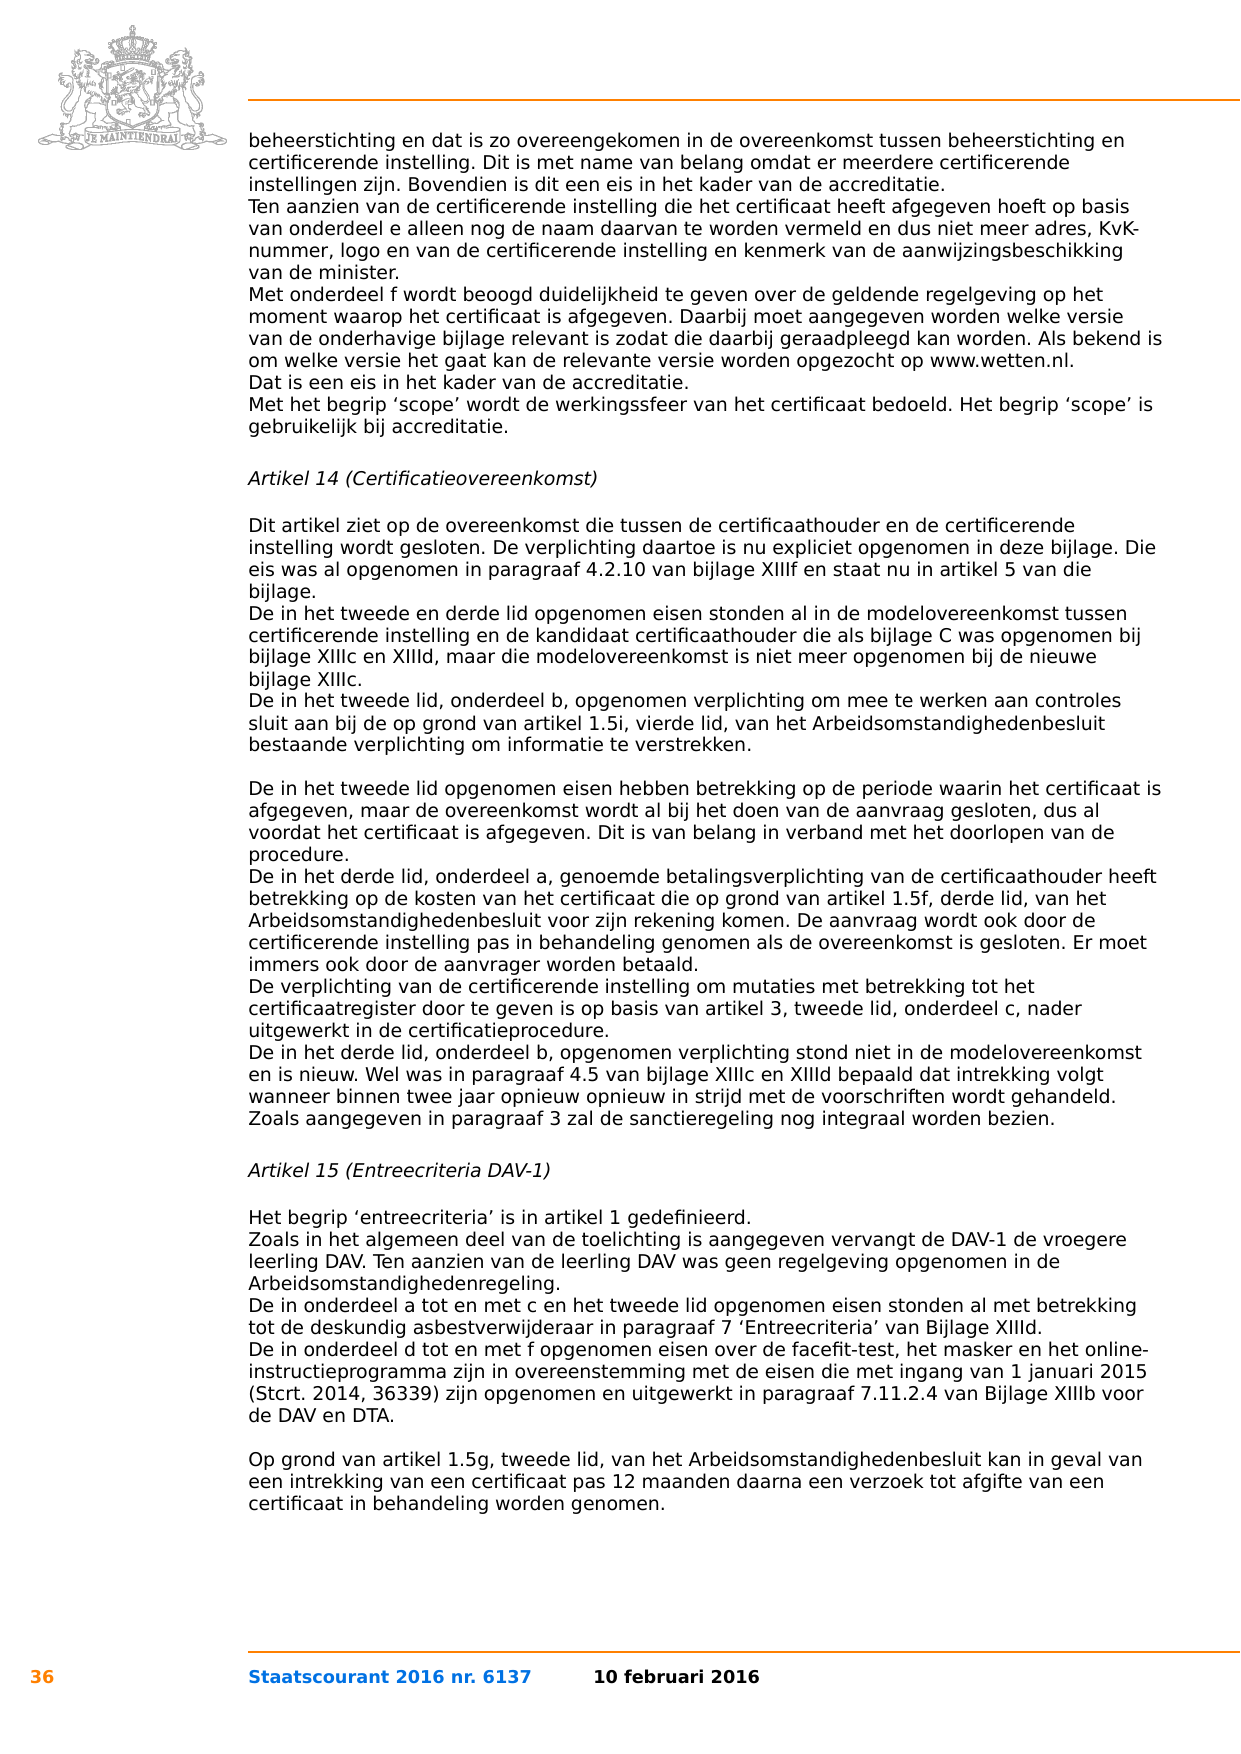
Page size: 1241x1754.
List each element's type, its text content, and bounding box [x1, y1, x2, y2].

text De in het tweede en derde lid opgenomen eisen stonden al in de modelovereenkomst tussen certificerende instelling en de kandidaat certificaathouder die als bijlage C was opgenomen bij bijlage XIIIc en XIIId, maar die modelovereenkomst is niet meer opgenomen bij de nieuwe bijlage XIIIc. [248, 602, 1163, 690]
text De in het derde lid, onderdeel b, opgenomen verplichting stond niet in de modelovereenkomst en is nieuw. Wel was in paragraaf 4.5 van bijlage XIIIc en XIIId bepaald dat intrekking volgt wanneer binnen twee jaar opnieuw opnieuw in strijd met de voorschriften wordt gehandeld. Zoals aangegeven in paragraaf 3 zal de sanctieregeling nog integraal worden bezien. [248, 1042, 1163, 1130]
text De in onderdeel d tot en met f opgenomen eisen over de facefit-test, het masker en het online-instructieprogramma zijn in overeenstemming met de eisen die met ingang van 1 januari 2015 (Stcrt. 2014, 36339) zijn opgenomen en uitgewerkt in paragraaf 7.11.2.4 van Bijlage XIIIb voor de DAV en DTA. [248, 1339, 1163, 1427]
text beheerstichting en dat is zo overeengekomen in de overeenkomst tussen beheerstichting en certificerende instelling. Dit is met name van belang omdat er meerdere certificerende instellingen zijn. Bovendien is dit een eis in het kader van de accreditatie. [248, 130, 1163, 196]
text Dat is een eis in het kader van de accreditatie. [248, 372, 1163, 394]
subtitle Artikel 14 (Certificatieovereenkomst) [248, 468, 1163, 489]
text Op grond van artikel 1.5g, tweede lid, van het Arbeidsomstandighedenbesluit kan in geval van een intrekking van een certificaat pas 12 maanden daarna een verzoek tot afgifte van een certificaat in behandeling worden genomen. [248, 1448, 1163, 1514]
text Zoals in het algemeen deel van de toelichting is aangegeven vervangt de DAV-1 de vroegere leerling DAV. Ten aanzien van de leerling DAV was geen regelgeving opgenomen in de Arbeidsomstandighedenregeling. [248, 1229, 1163, 1295]
text Met het begrip ‘scope’ wordt de werkingssfeer van het certificaat bedoeld. Het begrip ‘scope’ is gebruikelijk bij accreditatie. [248, 394, 1163, 438]
text De verplichting van de certificerende instelling om mutaties met betrekking tot het certificaatregister door te geven is op basis van artikel 3, tweede lid, onderdeel c, nader uitgewerkt in de certificatieprocedure. [248, 976, 1163, 1042]
text De in onderdeel a tot en met c en het tweede lid opgenomen eisen stonden al met betrekking tot de deskundig asbestverwijderaar in paragraaf 7 ‘Entreecriteria’ van Bijlage XIIId. [248, 1295, 1163, 1339]
subtitle Artikel 15 (Entreecriteria DAV-1) [248, 1160, 1163, 1182]
picture [38, 25, 227, 150]
text Ten aanzien van de certificerende instelling die het certificaat heeft afgegeven hoeft op basis van onderdeel e alleen nog de naam daarvan te worden vermeld en dus niet meer adres, KvK-nummer, logo en van de certificerende instelling en kenmerk van de aanwijzingsbeschikking van de minister. [248, 196, 1163, 284]
text De in het tweede lid, onderdeel b, opgenomen verplichting om mee te werken aan controles sluit aan bij de op grond van artikel 1.5i, vierde lid, van het Arbeidsomstandighedenbesluit bestaande verplichting om informatie te verstrekken. [248, 690, 1163, 756]
text Dit artikel ziet op de overeenkomst die tussen de certificaathouder en de certificerende instelling wordt gesloten. De verplichting daartoe is nu expliciet opgenomen in deze bijlage. Die eis was al opgenomen in paragraaf 4.2.10 van bijlage XIIIf en staat nu in artikel 5 van die bijlage. [248, 514, 1163, 602]
text De in het tweede lid opgenomen eisen hebben betrekking op de periode waarin het certificaat is afgegeven, maar de overeenkomst wordt al bij het doen van de aanvraag gesloten, dus al voordat het certificaat is afgegeven. Dit is van belang in verband met het doorlopen van de procedure. [248, 778, 1163, 866]
text De in het derde lid, onderdeel a, genoemde betalingsverplichting van de certificaathouder heeft betrekking op de kosten van het certificaat die op grond van artikel 1.5f, derde lid, van het Arbeidsomstandighedenbesluit voor zijn rekening komen. De aanvraag wordt ook door de certificerende instelling pas in behandeling genomen als de overeenkomst is gesloten. Er moet immers ook door de aanvrager worden betaald. [248, 866, 1163, 976]
text Met onderdeel f wordt beoogd duidelijkheid te geven over de geldende regelgeving op het moment waarop het certificaat is afgegeven. Daarbij moet aangegeven worden welke versie van de onderhavige bijlage relevant is zodat die daarbij geraadpleegd kan worden. Als bekend is om welke versie het gaat kan de relevante versie worden opgezocht op www.wetten.nl. [248, 284, 1163, 372]
text Het begrip ‘entreecriteria’ is in artikel 1 gedefinieerd. [248, 1207, 1163, 1229]
